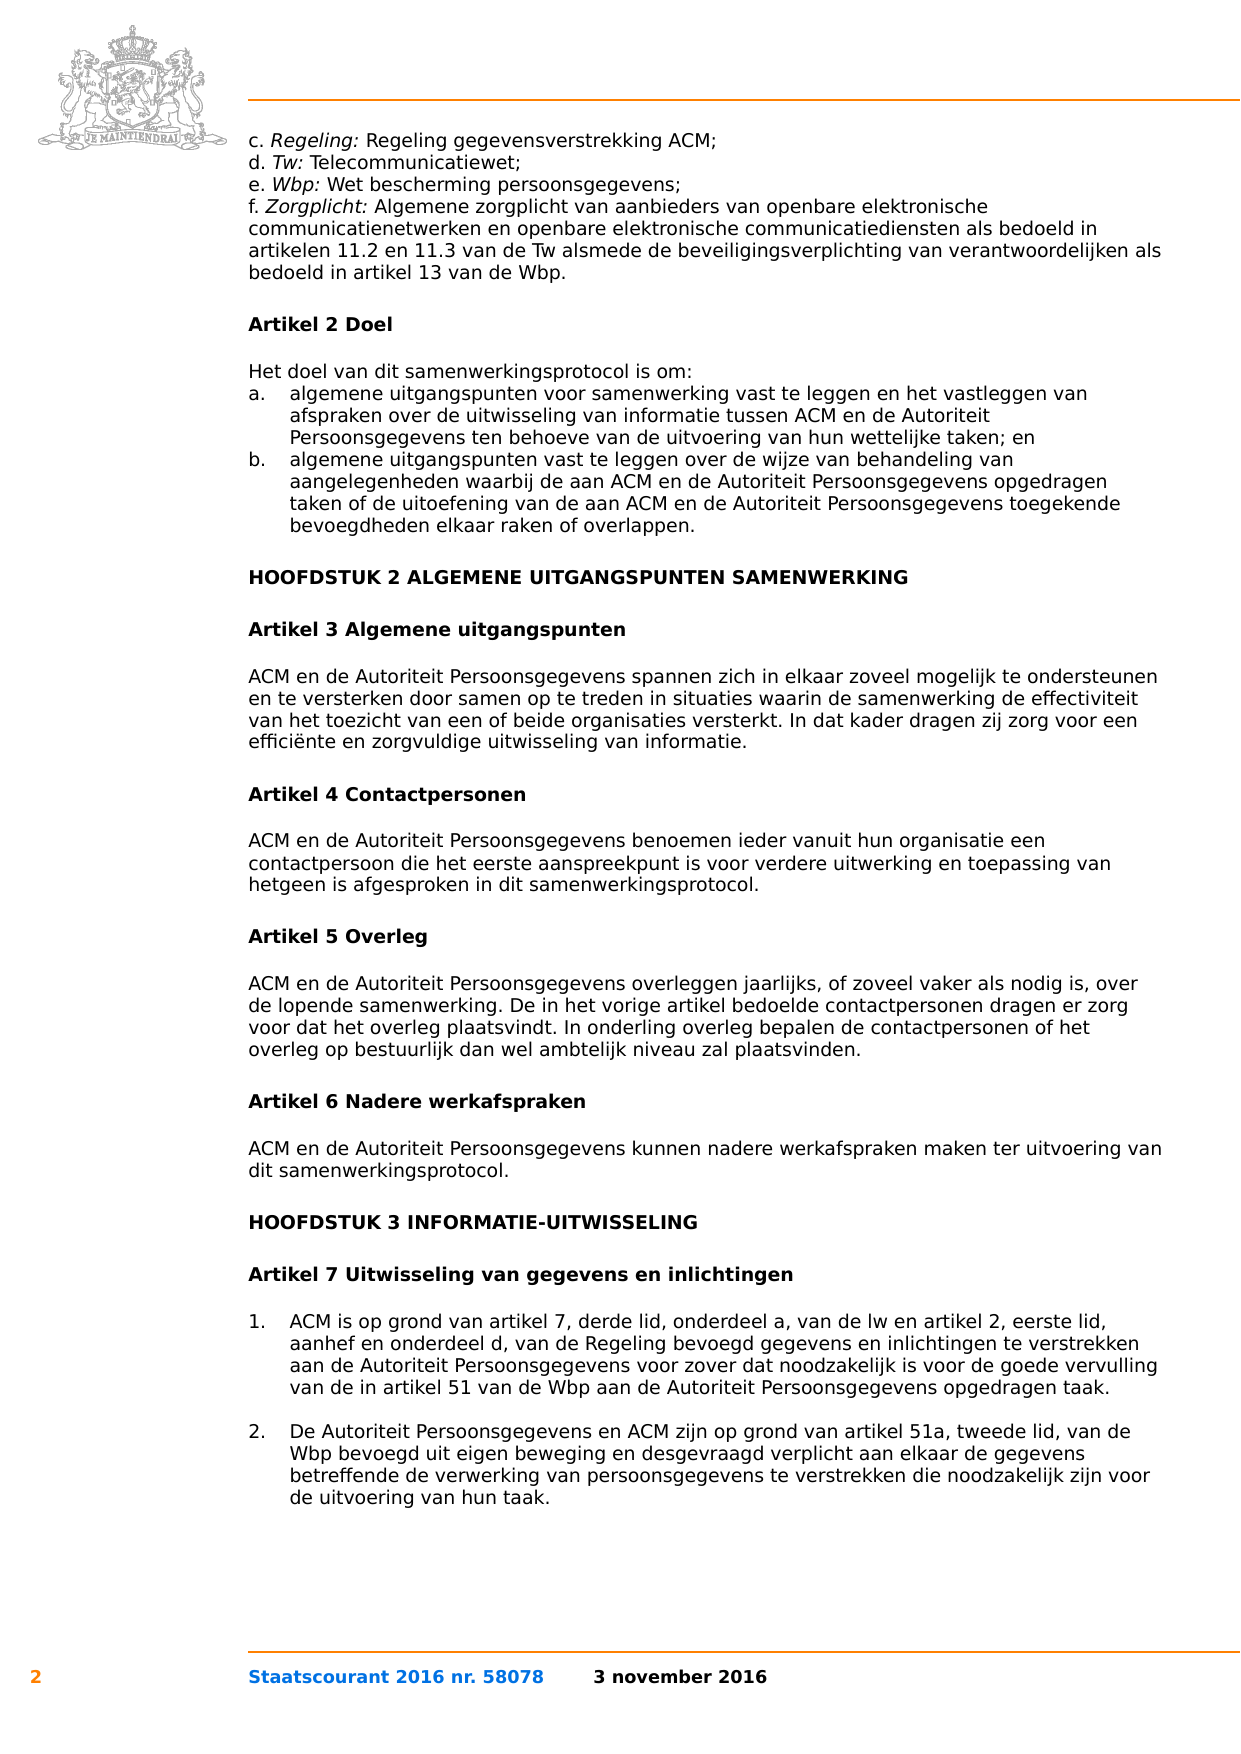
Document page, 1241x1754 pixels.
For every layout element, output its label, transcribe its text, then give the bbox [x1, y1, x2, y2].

text a. algemene uitgangspunten voor samenwerking vast te leggen en het vastleggen van afspraken over de uitwisseling van informatie tussen ACM en de Autoriteit Persoonsgegevens ten behoeve van de uitvoering van hun wettelijke taken; en [248, 383, 1163, 449]
text d. Tw: Telecommunicatiewet; [248, 152, 1163, 174]
subtitle HOOFDSTUK 3 INFORMATIE-UITWISSELING [248, 1212, 1163, 1234]
text ACM en de Autoriteit Persoonsgegevens benoemen ieder vanuit hun organisatie een contactpersoon die het eerste aanspreekpunt is voor verdere uitwerking en toepassing van hetgeen is afgesproken in dit samenwerkingsprotocol. [248, 830, 1163, 896]
subtitle Artikel 7 Uitwisseling van gegevens en inlichtingen [248, 1264, 1163, 1286]
text c. Regeling: Regeling gegevensverstrekking ACM; [248, 130, 1163, 152]
text b. algemene uitgangspunten vast te leggen over de wijze van behandeling van aangelegenheden waarbij de aan ACM en de Autoriteit Persoonsgegevens opgedragen taken of de uitoefening van de aan ACM en de Autoriteit Persoonsgegevens toegekende bevoegdheden elkaar raken of overlappen. [248, 449, 1163, 537]
picture [38, 25, 227, 150]
text f. Zorgplicht: Algemene zorgplicht van aanbieders van openbare elektronische communicatienetwerken en openbare elektronische communicatiediensten als bedoeld in artikelen 11.2 en 11.3 van de Tw alsmede de beveiligingsverplichting van verantwoordelijken als bedoeld in artikel 13 van de Wbp. [248, 196, 1163, 284]
text Het doel van dit samenwerkingsprotocol is om: [248, 361, 1163, 383]
text ACM en de Autoriteit Persoonsgegevens kunnen nadere werkafspraken maken ter uitvoering van dit samenwerkingsprotocol. [248, 1138, 1163, 1182]
subtitle Artikel 3 Algemene uitgangspunten [248, 618, 1163, 641]
subtitle Artikel 4 Contactpersonen [248, 783, 1163, 805]
text ACM en de Autoriteit Persoonsgegevens overleggen jaarlijks, of zoveel vaker als nodig is, over de lopende samenwerking. De in het vorige artikel bedoelde contactpersonen dragen er zorg voor dat het overleg plaatsvindt. In onderling overleg bepalen de contactpersonen of het overleg op bestuurlijk dan wel ambtelijk niveau zal plaatsvinden. [248, 973, 1163, 1061]
text 2. De Autoriteit Persoonsgegevens en ACM zijn op grond van artikel 51a, tweede lid, van de Wbp bevoegd uit eigen beweging en desgevraagd verplicht aan elkaar de gegevens betreffende de verwerking van persoonsgegevens te verstrekken die noodzakelijk zijn voor de uitvoering van hun taak. [248, 1421, 1163, 1509]
subtitle Artikel 6 Nadere werkafspraken [248, 1091, 1163, 1113]
subtitle HOOFDSTUK 2 ALGEMENE UITGANGSPUNTEN SAMENWERKING [248, 567, 1163, 588]
subtitle Artikel 5 Overleg [248, 926, 1163, 948]
text e. Wbp: Wet bescherming persoonsgegevens; [248, 174, 1163, 196]
text ACM en de Autoriteit Persoonsgegevens spannen zich in elkaar zoveel mogelijk te ondersteunen en te versterken door samen op te treden in situaties waarin de samenwerking de effectiviteit van het toezicht van een of beide organisaties versterkt. In dat kader dragen zij zorg voor een efficiënte en zorgvuldige uitwisseling van informatie. [248, 666, 1163, 753]
subtitle Artikel 2 Doel [248, 314, 1163, 336]
text 1. ACM is op grond van artikel 7, derde lid, onderdeel a, van de lw en artikel 2, eerste lid, aanhef en onderdeel d, van de Regeling bevoegd gegevens en inlichtingen te verstrekken aan de Autoriteit Persoonsgegevens voor zover dat noodzakelijk is voor de goede vervulling van de in artikel 51 van de Wbp aan de Autoriteit Persoonsgegevens opgedragen taak. [248, 1311, 1163, 1399]
